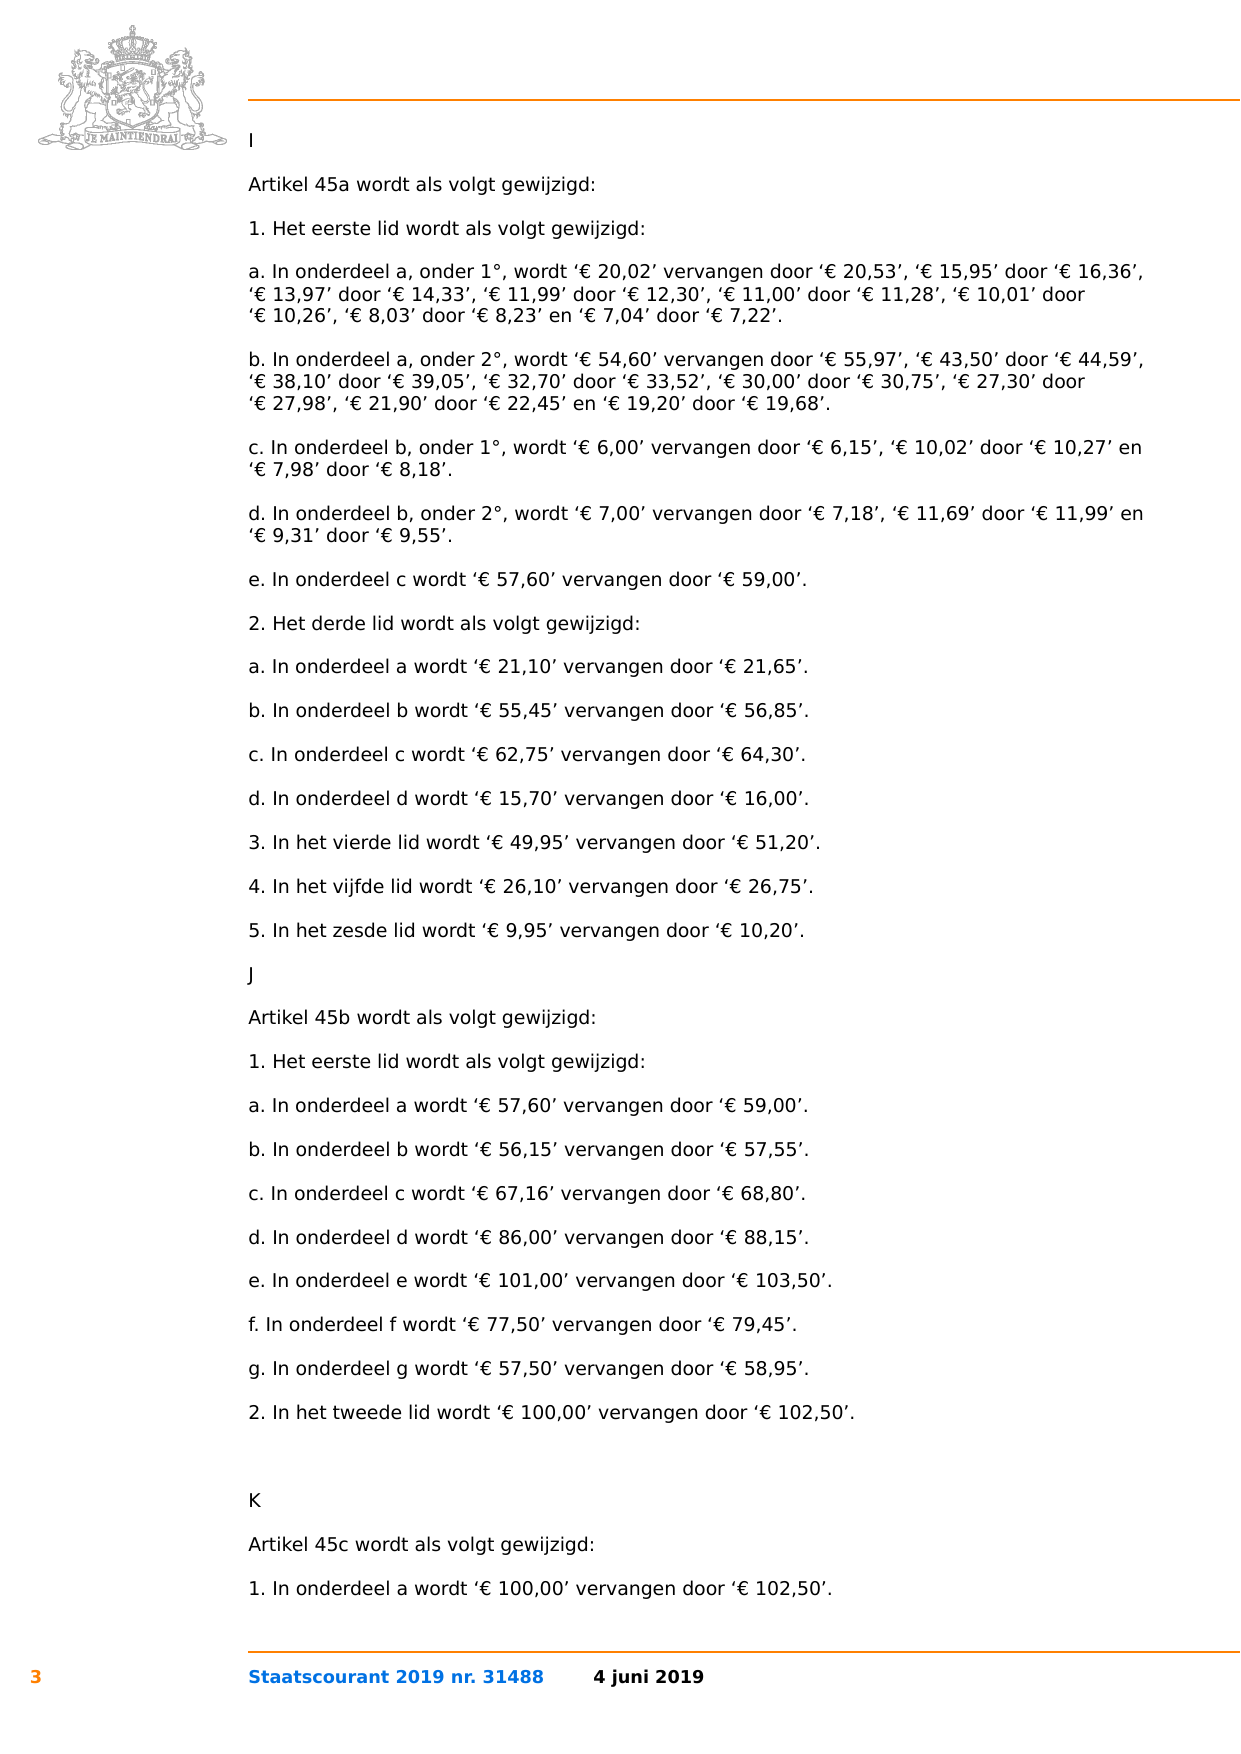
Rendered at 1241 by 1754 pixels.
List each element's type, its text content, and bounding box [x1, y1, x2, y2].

text Artikel 45a wordt als volgt gewijzigd: [248, 174, 1163, 196]
text Artikel 45b wordt als volgt gewijzigd: [248, 1007, 1163, 1029]
text d. In onderdeel d wordt ‘€ 86,00’ vervangen door ‘€ 88,15’. [248, 1227, 1163, 1248]
text d. In onderdeel b, onder 2°, wordt ‘€ 7,00’ vervangen door ‘€ 7,18’, ‘€ 11,69’ door ‘€ 11,99’ en ‘€ 9,31’ door ‘€ 9,55’. [248, 503, 1163, 547]
text 1. In onderdeel a wordt ‘€ 100,00’ vervangen door ‘€ 102,50’. [248, 1577, 1163, 1599]
text I [248, 130, 1163, 152]
text K [248, 1490, 1163, 1512]
text Artikel 45c wordt als volgt gewijzigd: [248, 1533, 1163, 1556]
text d. In onderdeel d wordt ‘€ 15,70’ vervangen door ‘€ 16,00’. [248, 788, 1163, 810]
text 3. In het vierde lid wordt ‘€ 49,95’ vervangen door ‘€ 51,20’. [248, 832, 1163, 854]
text 2. Het derde lid wordt als volgt gewijzigd: [248, 613, 1163, 634]
text b. In onderdeel a, onder 2°, wordt ‘€ 54,60’ vervangen door ‘€ 55,97’, ‘€ 43,50’ door ‘€ 44,59’, ‘€ 38,10’ door ‘€ 39,05’, ‘€ 32,70’ door ‘€ 33,52’, ‘€ 30,00’ door ‘€ 30,75’, ‘€ 27,30’ door ‘€ 27,98’, ‘€ 21,90’ door ‘€ 22,45’ en ‘€ 19,20’ door ‘€ 19,68’. [248, 349, 1163, 415]
text e. In onderdeel e wordt ‘€ 101,00’ vervangen door ‘€ 103,50’. [248, 1270, 1163, 1292]
text 5. In het zesde lid wordt ‘€ 9,95’ vervangen door ‘€ 10,20’. [248, 919, 1163, 942]
text a. In onderdeel a wordt ‘€ 57,60’ vervangen door ‘€ 59,00’. [248, 1095, 1163, 1117]
text 1. Het eerste lid wordt als volgt gewijzigd: [248, 1051, 1163, 1073]
text J [248, 963, 1163, 985]
text a. In onderdeel a, onder 1°, wordt ‘€ 20,02’ vervangen door ‘€ 20,53’, ‘€ 15,95’ door ‘€ 16,36’, ‘€ 13,97’ door ‘€ 14,33’, ‘€ 11,99’ door ‘€ 12,30’, ‘€ 11,00’ door ‘€ 11,28’, ‘€ 10,01’ door ‘€ 10,26’, ‘€ 8,03’ door ‘€ 8,23’ en ‘€ 7,04’ door ‘€ 7,22’. [248, 261, 1163, 327]
text c. In onderdeel c wordt ‘€ 67,16’ vervangen door ‘€ 68,80’. [248, 1183, 1163, 1205]
text b. In onderdeel b wordt ‘€ 56,15’ vervangen door ‘€ 57,55’. [248, 1139, 1163, 1161]
picture [38, 25, 227, 150]
text c. In onderdeel b, onder 1°, wordt ‘€ 6,00’ vervangen door ‘€ 6,15’, ‘€ 10,02’ door ‘€ 10,27’ en ‘€ 7,98’ door ‘€ 8,18’. [248, 437, 1163, 481]
text 4. In het vijfde lid wordt ‘€ 26,10’ vervangen door ‘€ 26,75’. [248, 876, 1163, 898]
text e. In onderdeel c wordt ‘€ 57,60’ vervangen door ‘€ 59,00’. [248, 569, 1163, 591]
text c. In onderdeel c wordt ‘€ 62,75’ vervangen door ‘€ 64,30’. [248, 744, 1163, 766]
text 2. In het tweede lid wordt ‘€ 100,00’ vervangen door ‘€ 102,50’. [248, 1402, 1163, 1424]
text 1. Het eerste lid wordt als volgt gewijzigd: [248, 218, 1163, 239]
text f. In onderdeel f wordt ‘€ 77,50’ vervangen door ‘€ 79,45’. [248, 1314, 1163, 1336]
text a. In onderdeel a wordt ‘€ 21,10’ vervangen door ‘€ 21,65’. [248, 656, 1163, 678]
text g. In onderdeel g wordt ‘€ 57,50’ vervangen door ‘€ 58,95’. [248, 1358, 1163, 1380]
text b. In onderdeel b wordt ‘€ 55,45’ vervangen door ‘€ 56,85’. [248, 700, 1163, 722]
